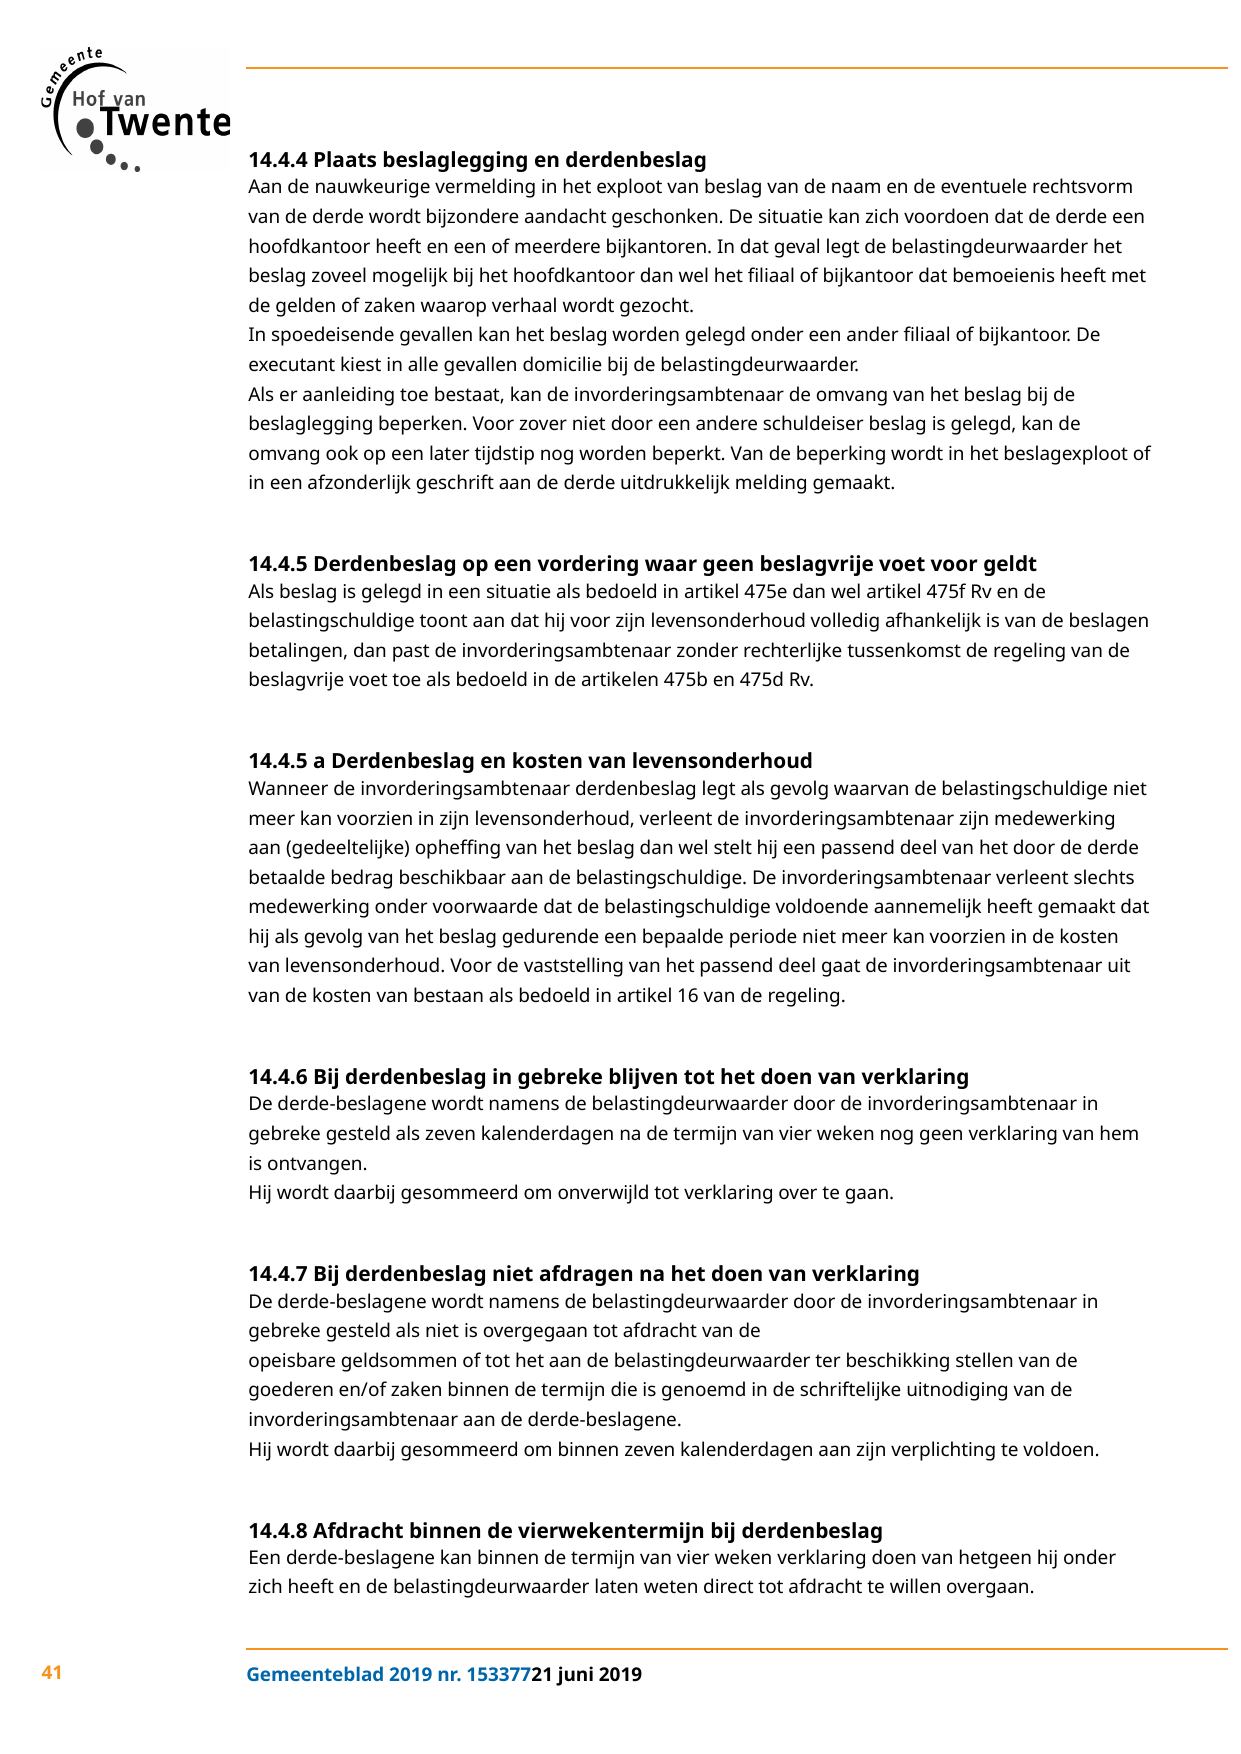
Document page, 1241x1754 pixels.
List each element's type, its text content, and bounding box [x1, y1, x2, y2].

text In spoedeisende gevallen kan het beslag worden gelegd onder een ander filiaal of bijkantoor. De executant kiest in alle gevallen domicilie bij de belastingdeurwaarder. [248, 322, 1152, 377]
text Aan de nauwkeurige vermelding in het exploot van beslag van de naam en de eventuele rechtsvorm van de derde wordt bijzondere aandacht geschonken. De situatie kan zich voordoen dat de derde een hoofdkantoor heeft en een of meerdere bijkantoren. In dat geval legt de belastingdeurwaarder het beslag zoveel mogelijk bij het hoofdkantoor dan wel het filiaal of bijkantoor dat bemoeienis heeft met de gelden of zaken waarop verhaal wordt gezocht. [248, 174, 1152, 318]
text Als beslag is gelegd in een situatie als bedoeld in artikel 475e dan wel artikel 475f Rv en de belastingschuldige toont aan dat hij voor zijn levensonderhoud volledig afhankelijk is van de beslagen betalingen, dan past de invorderingsambtenaar zonder rechterlijke tussenkomst de regeling van de beslagvrije voet toe als bedoeld in de artikelen 475b en 475d Rv. [248, 578, 1152, 692]
text Hij wordt daarbij gesommeerd om onverwijld tot verklaring over te gaan. [248, 1179, 1152, 1205]
text De derde-beslagene wordt namens de belastingdeurwaarder door de invorderingsambtenaar in gebreke gesteld als niet is overgegaan tot afdracht van de [248, 1288, 1152, 1343]
text 14.4.8 Afdracht binnen de vierwekentermijn bij derdenbeslag [248, 1516, 1152, 1544]
picture [41, 47, 231, 172]
text Wanneer de invorderingsambtenaar derdenbeslag legt als gevolg waarvan de belastingschuldige niet meer kan voorzien in zijn levensonderhoud, verleent de invorderingsambtenaar zijn medewerking aan (gedeeltelijke) opheffing van het beslag dan wel stelt hij een passend deel van het door de derde betaalde bedrag beschikbaar aan de belastingschuldige. De invorderingsambtenaar verleent slechts medewerking onder voorwaarde dat de belastingschuldige voldoende aannemelijk heeft gemaakt dat hij als gevolg van het beslag gedurende een bepaalde periode niet meer kan voorzien in de kosten van levensonderhoud. Voor de vaststelling van het passend deel gaat de invorderingsambtenaar uit van de kosten van bestaan als bedoeld in artikel 16 van de regeling. [248, 775, 1152, 1008]
text Als er aanleiding toe bestaat, kan de invorderingsambtenaar de omvang van het beslag bij de beslaglegging beperken. Voor zover niet door een andere schuldeiser beslag is gelegd, kan de omvang ook op een later tijdstip nog worden beperkt. Van de beperking wordt in het beslagexploot of in een afzonderlijk geschrift aan de derde uitdrukkelijk melding gemaakt. [248, 381, 1152, 495]
text De derde-beslagene wordt namens de belastingdeurwaarder door de invorderingsambtenaar in gebreke gesteld als zeven kalenderdagen na de termijn van vier weken nog geen verklaring van hem is ontvangen. [248, 1091, 1152, 1176]
text 14.4.5 Derdenbeslag op een vordering waar geen beslagvrije voet voor geldt [248, 549, 1152, 578]
text 14.4.6 Bij derdenbeslag in gebreke blijven tot het doen van verklaring [248, 1062, 1152, 1091]
text opeisbare geldsommen of tot het aan de belastingdeurwaarder ter beschikking stellen van de goederen en/of zaken binnen de termijn die is genoemd in de schriftelijke uitnodiging van de invorderingsambtenaar aan de derde-beslagene. [248, 1347, 1152, 1432]
text 14.4.5 a Derdenbeslag en kosten van levensonderhoud [248, 747, 1152, 775]
text Een derde-beslagene kan binnen de termijn van vier weken verklaring doen van hetgeen hij onder zich heeft en de belastingdeurwaarder laten weten direct tot afdracht te willen overgaan. [248, 1544, 1152, 1599]
text 14.4.4 Plaats beslaglegging en derdenbeslag [248, 145, 1152, 174]
text Hij wordt daarbij gesommeerd om binnen zeven kalenderdagen aan zijn verplichting te voldoen. [248, 1436, 1152, 1461]
text 14.4.7 Bij derdenbeslag niet afdragen na het doen van verklaring [248, 1259, 1152, 1288]
